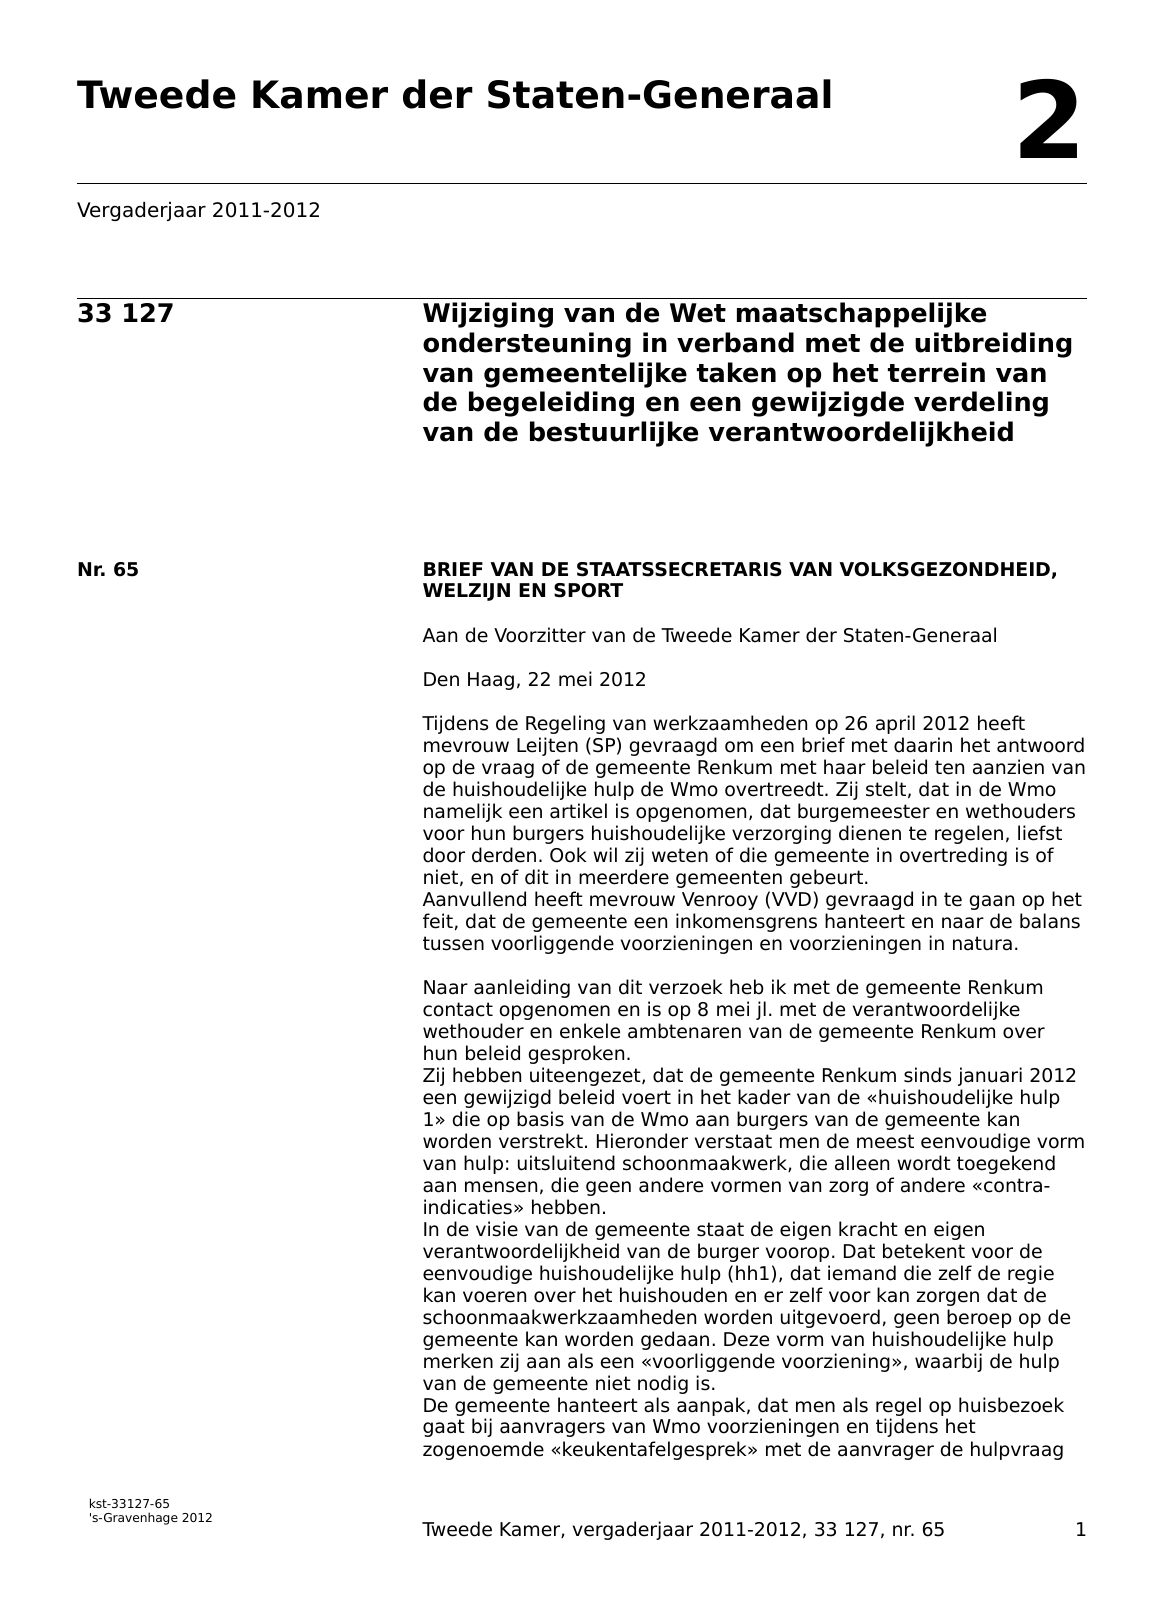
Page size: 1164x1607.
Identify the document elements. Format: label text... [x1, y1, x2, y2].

text Zij hebben uiteengezet, dat de gemeente Renkum sinds januari 2012 een gewijzigd beleid voert in het kader van de «huishoudelijke hulp 1» die op basis van de Wmo aan burgers van de gemeente kan worden verstrekt. Hieronder verstaat men de meest eenvoudige vorm van hulp: uitsluitend schoonmaakwerk, die alleen wordt toegekend aan mensen, die geen andere vormen van zorg of andere «contra-indicaties» hebben. [422, 1065, 1087, 1219]
text De gemeente hanteert als aanpak, dat men als regel op huisbezoek gaat bij aanvragers van Wmo voorzieningen en tijdens het zogenoemde «keukentafelgesprek» met de aanvrager de hulpvraag [422, 1394, 1087, 1460]
text Naar aanleiding van dit verzoek heb ik met de gemeente Renkum contact opgenomen en is op 8 mei jl. met de verantwoordelijke wethouder en enkele ambtenaren van de gemeente Renkum over hun beleid gesproken. [422, 977, 1087, 1065]
table_header 2 [886, 59, 1087, 183]
text 's-Gravenhage 2012 [88, 1511, 323, 1525]
subtitle 33 127 Wijziging van de Wet maatschappelijke ondersteuning in verband met de uitbreiding van gemeentelijke taken op het terrein van de begeleiding en een gewijzigde verdeling van de bestuurlijke verantwoordelijkheid [77, 299, 1087, 447]
table_cell Vergaderjaar 2011-2012 [77, 184, 1087, 298]
text Den Haag, 22 mei 2012 [422, 669, 1087, 691]
text Aan de Voorzitter van de Tweede Kamer der Staten-Generaal [422, 624, 1087, 647]
text Aanvullend heeft mevrouw Venrooy (VVD) gevraagd in te gaan op het feit, dat de gemeente een inkomensgrens hanteert en naar de balans tussen voorliggende voorzieningen en voorzieningen in natura. [422, 889, 1087, 955]
text Tijdens de Regeling van werkzaamheden op 26 april 2012 heeft mevrouw Leijten (SP) gevraagd om een brief met daarin het antwoord op de vraag of de gemeente Renkum met haar beleid ten aanzien van de huishoudelijke hulp de Wmo overtreedt. Zij stelt, dat in de Wmo namelijk een artikel is opgenomen, dat burgemeester en wethouders voor hun burgers huishoudelijke verzorging dienen te regelen, liefst door derden. Ook wil zij weten of die gemeente in overtreding is of niet, en of dit in meerdere gemeenten gebeurt. [422, 713, 1087, 889]
table_header Tweede Kamer der Staten-Generaal [77, 59, 886, 183]
text In de visie van de gemeente staat de eigen kracht en eigen verantwoordelijkheid van de burger voorop. Dat betekent voor de eenvoudige huishoudelijke hulp (hh1), dat iemand die zelf de regie kan voeren over het huishouden en er zelf voor kan zorgen dat de schoonmaakwerkzaamheden worden uitgevoerd, geen beroep op de gemeente kan worden gedaan. Deze vorm van huishoudelijke hulp merken zij aan als een «voorliggende voorziening», waarbij de hulp van de gemeente niet nodig is. [422, 1219, 1087, 1394]
text kst-33127-65 [88, 1497, 323, 1511]
subtitle Nr. 65 BRIEF VAN DE STAATSSECRETARIS VAN VOLKSGEZONDHEID, WELZIJN EN SPORT [77, 558, 1087, 602]
